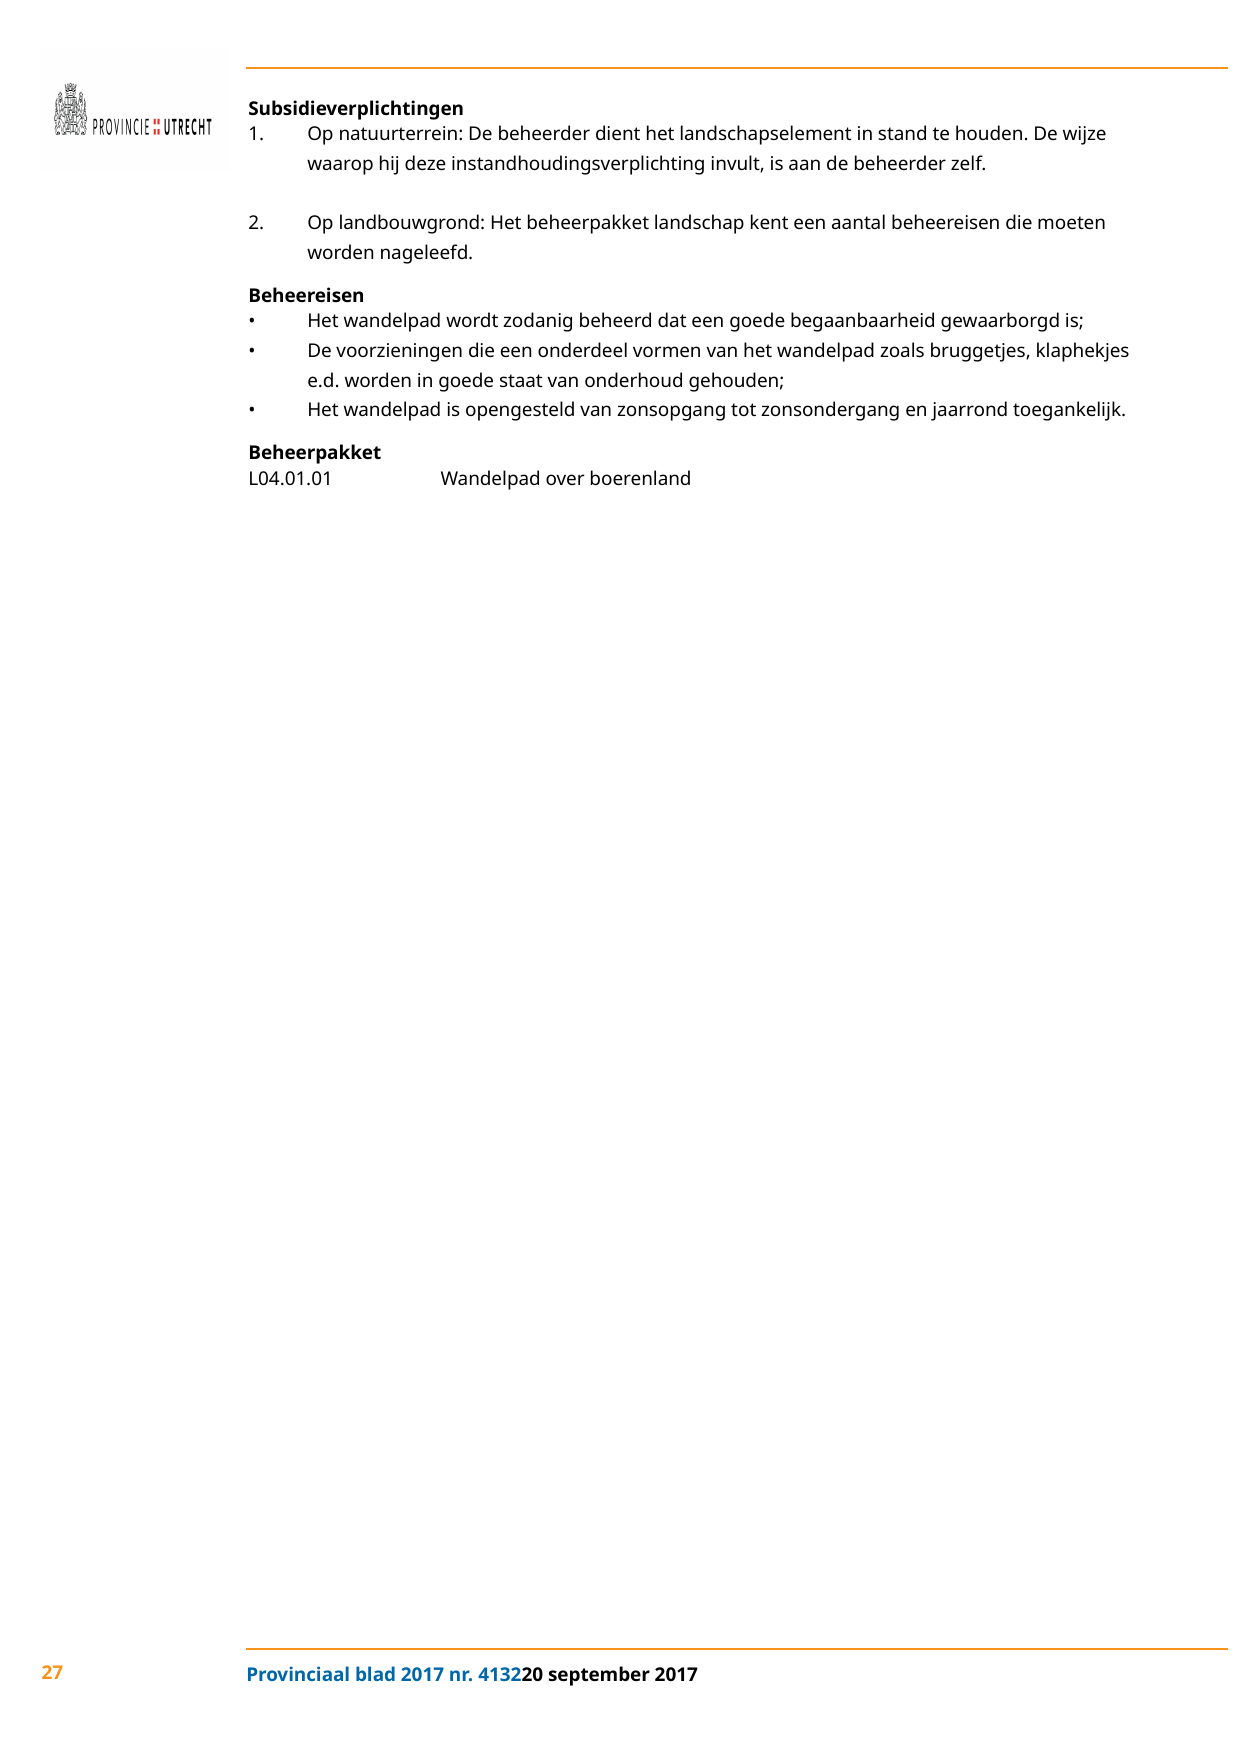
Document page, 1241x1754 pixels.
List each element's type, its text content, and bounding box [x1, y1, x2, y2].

list Het wandelpad wordt zodanig beheerd dat een goede begaanbaarheid gewaarborgd is; [248, 308, 1152, 333]
list De voorzieningen die een onderdeel vormen van het wandelpad zoals bruggetjes, klaphekjes e.d. worden in goede staat van onderhoud gehouden; [248, 337, 1152, 393]
text Beheerpakket [248, 439, 1152, 465]
text Beheereisen [248, 282, 1152, 308]
list Het wandelpad is opengesteld van zonsopgang tot zonsondergang en jaarrond toegankelijk. [248, 396, 1152, 422]
list Op landbouwgrond: Het beheerpakket landschap kent een aantal beheereisen die moeten worden nageleefd. [248, 209, 1152, 264]
picture [41, 47, 231, 172]
table_header Wandelpad over boerenland [440, 465, 1152, 491]
text Subsidieverplichtingen [248, 95, 1152, 121]
list Op natuurterrein: De beheerder dient het landschapselement in stand te houden. De wijze waarop hij deze instandhoudingsverplichting invult, is aan de beheerder zelf. [248, 121, 1152, 176]
table_header L04.01.01 [248, 465, 440, 491]
